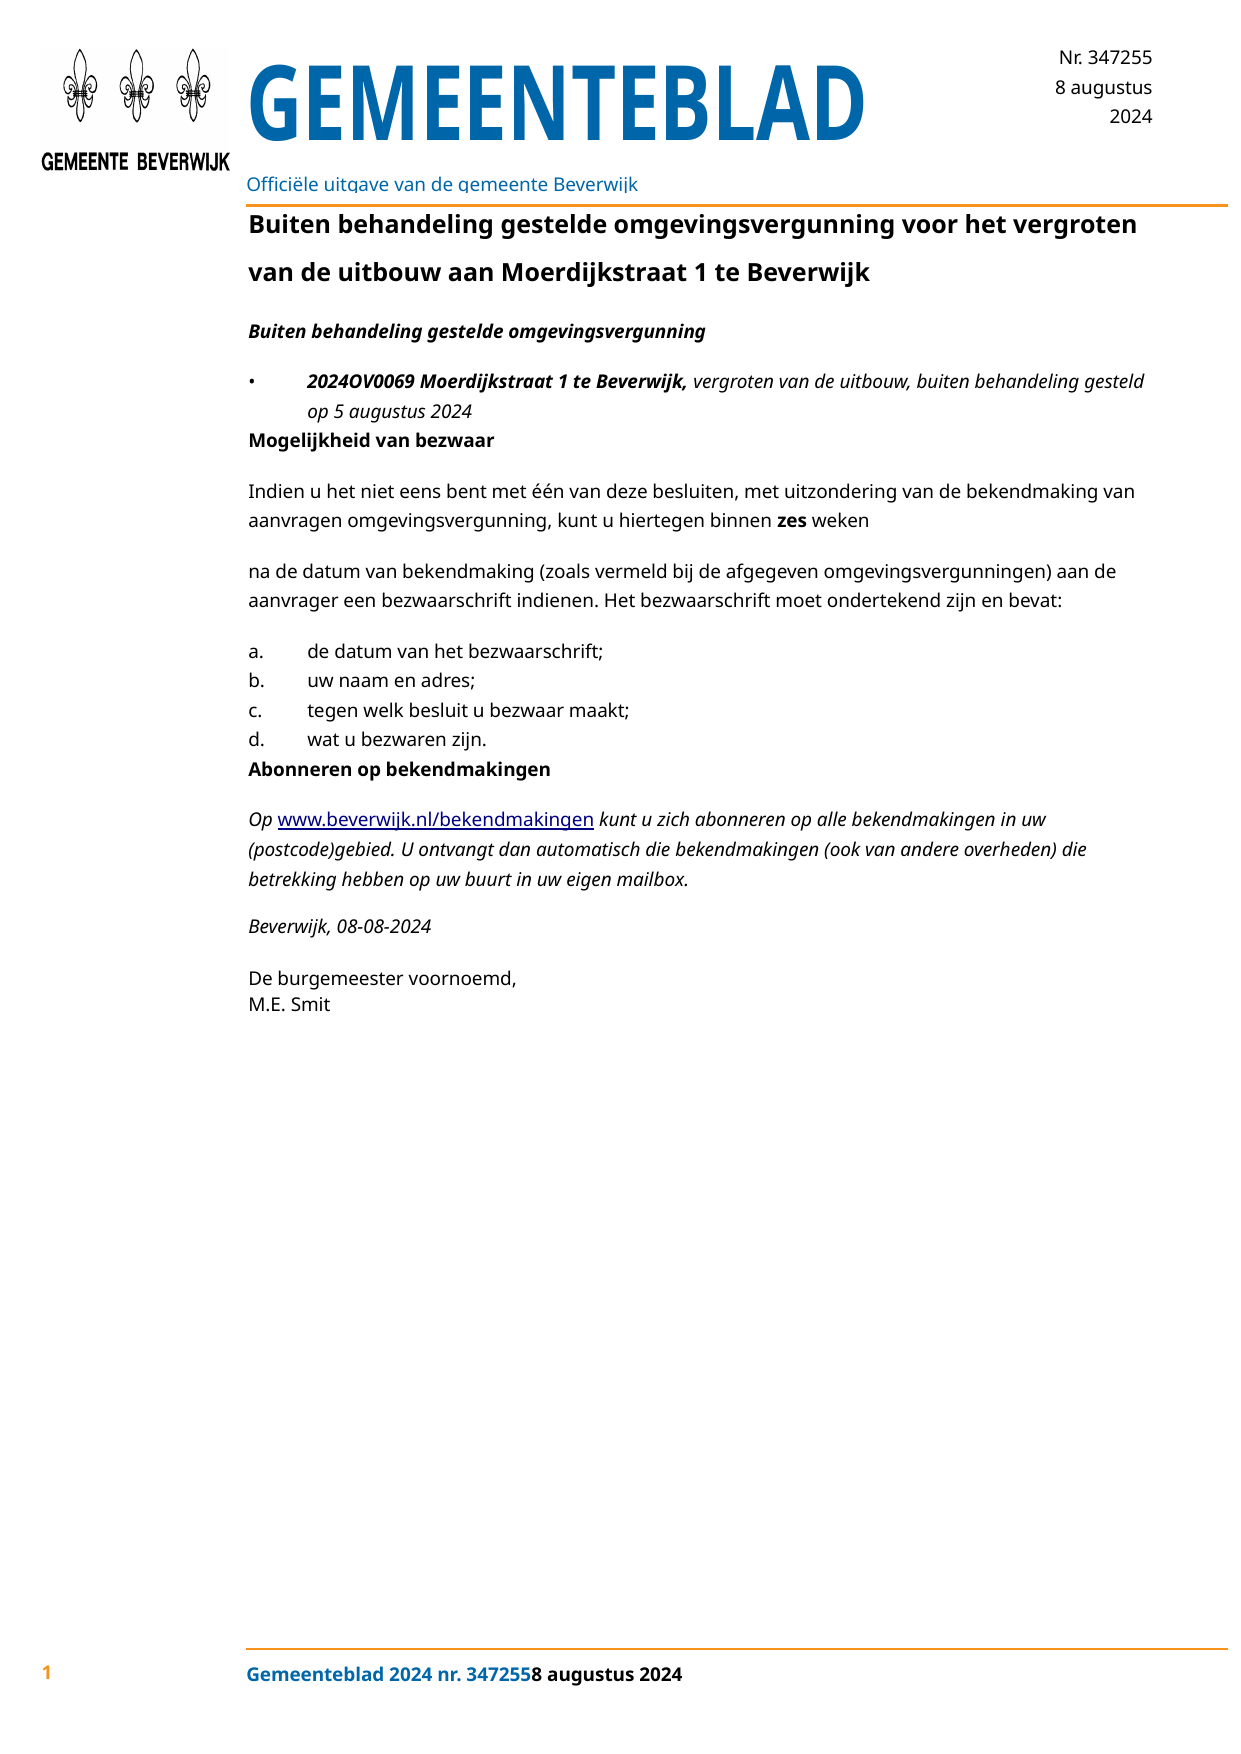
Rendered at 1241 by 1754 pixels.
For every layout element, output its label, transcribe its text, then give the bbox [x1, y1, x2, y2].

list de datum van het bezwaarschrift; [248, 638, 1152, 664]
text Beverwijk, 08-08-2024 [248, 914, 1152, 939]
text M.E. Smit [248, 991, 1152, 1017]
list tegen welk besluit u bezwaar maakt; [248, 697, 1152, 723]
text Buiten behandeling gestelde omgevingsvergunning [248, 318, 1152, 344]
text na de datum van bekendmaking (zoals vermeld bij de afgegeven omgevingsvergunningen) aan de aanvrager een bezwaarschrift indienen. Het bezwaarschrift moet ondertekend zijn en bevat: [248, 558, 1152, 613]
text De burgemeester voornoemd, [248, 965, 1152, 991]
text Indien u het niet eens bent met één van deze besluiten, met uitzondering van de bekendmaking van aanvragen omgevingsvergunning, kunt u hiertegen binnen zes weken [248, 478, 1152, 533]
text Mogelijkheid van bezwaar [248, 427, 1152, 453]
picture [41, 47, 231, 172]
list wat u bezwaren zijn. [248, 727, 1152, 752]
text Buiten behandeling gestelde omgevingsvergunning voor het vergroten van de uitbouw aan Moerdijkstraat 1 te Beverwijk [248, 207, 1152, 288]
text Op www.beverwijk.nl/bekendmakingen kunt u zich abonneren op alle bekendmakingen in uw (postcode)gebied. U ontvangt dan automatisch die bekendmakingen (ook van andere overheden) die betrekking hebben op uw buurt in uw eigen mailbox. [248, 807, 1152, 892]
list uw naam en adres; [248, 667, 1152, 693]
text Abonneren op bekendmakingen [248, 756, 1152, 782]
list 2024OV0069 Moerdijkstraat 1 te Beverwijk, vergroten van de uitbouw, buiten behandeling gesteld op 5 augustus 2024 [248, 368, 1152, 424]
